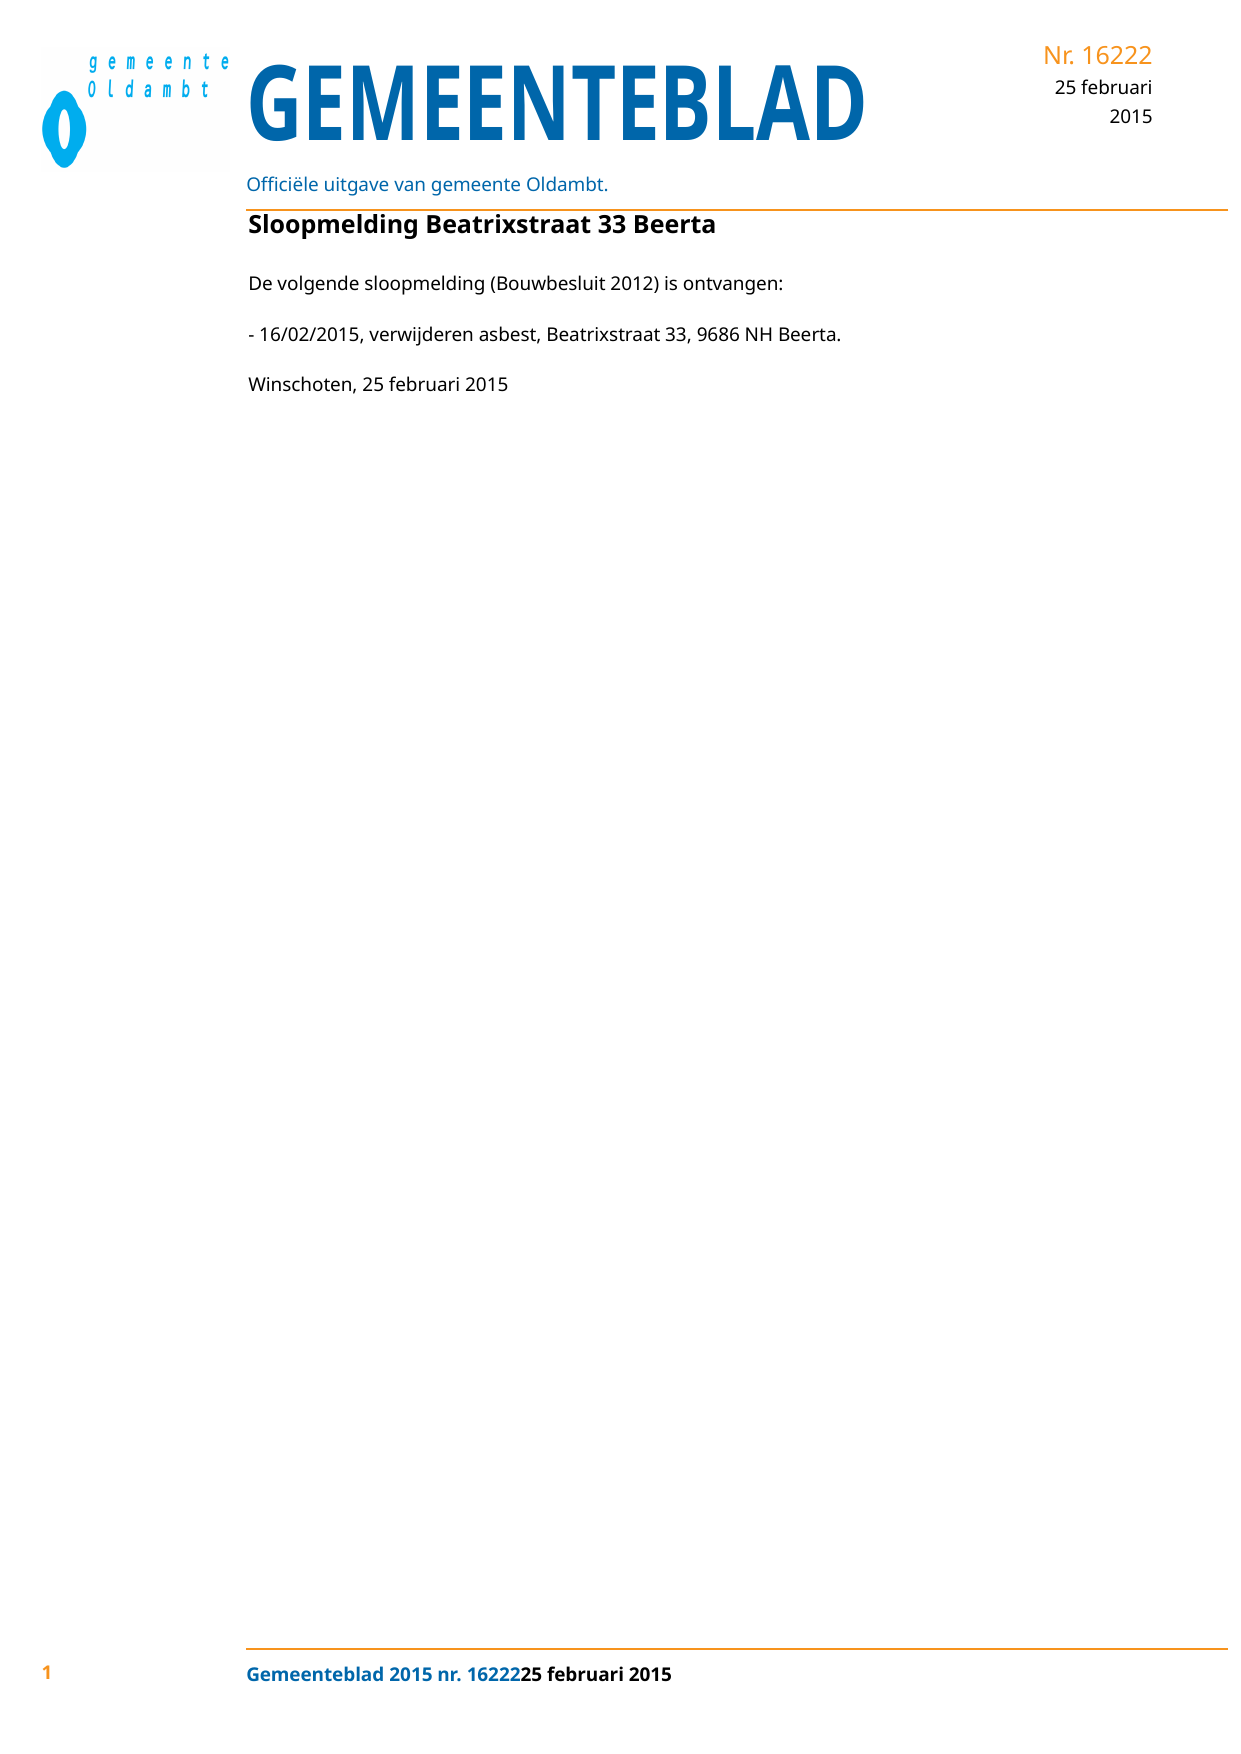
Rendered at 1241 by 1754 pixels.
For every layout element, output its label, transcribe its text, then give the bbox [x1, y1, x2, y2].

picture [41, 47, 231, 172]
text De volgende sloopmelding (Bouwbesluit 2012) is ontvangen: [248, 270, 1152, 296]
text Winschoten, 25 februari 2015 [248, 371, 1152, 397]
text - 16/02/2015, verwijderen asbest, Beatrixstraat 33, 9686 NH Beerta. [248, 321, 1152, 346]
text Sloopmelding Beatrixstraat 33 Beerta [248, 211, 1152, 241]
